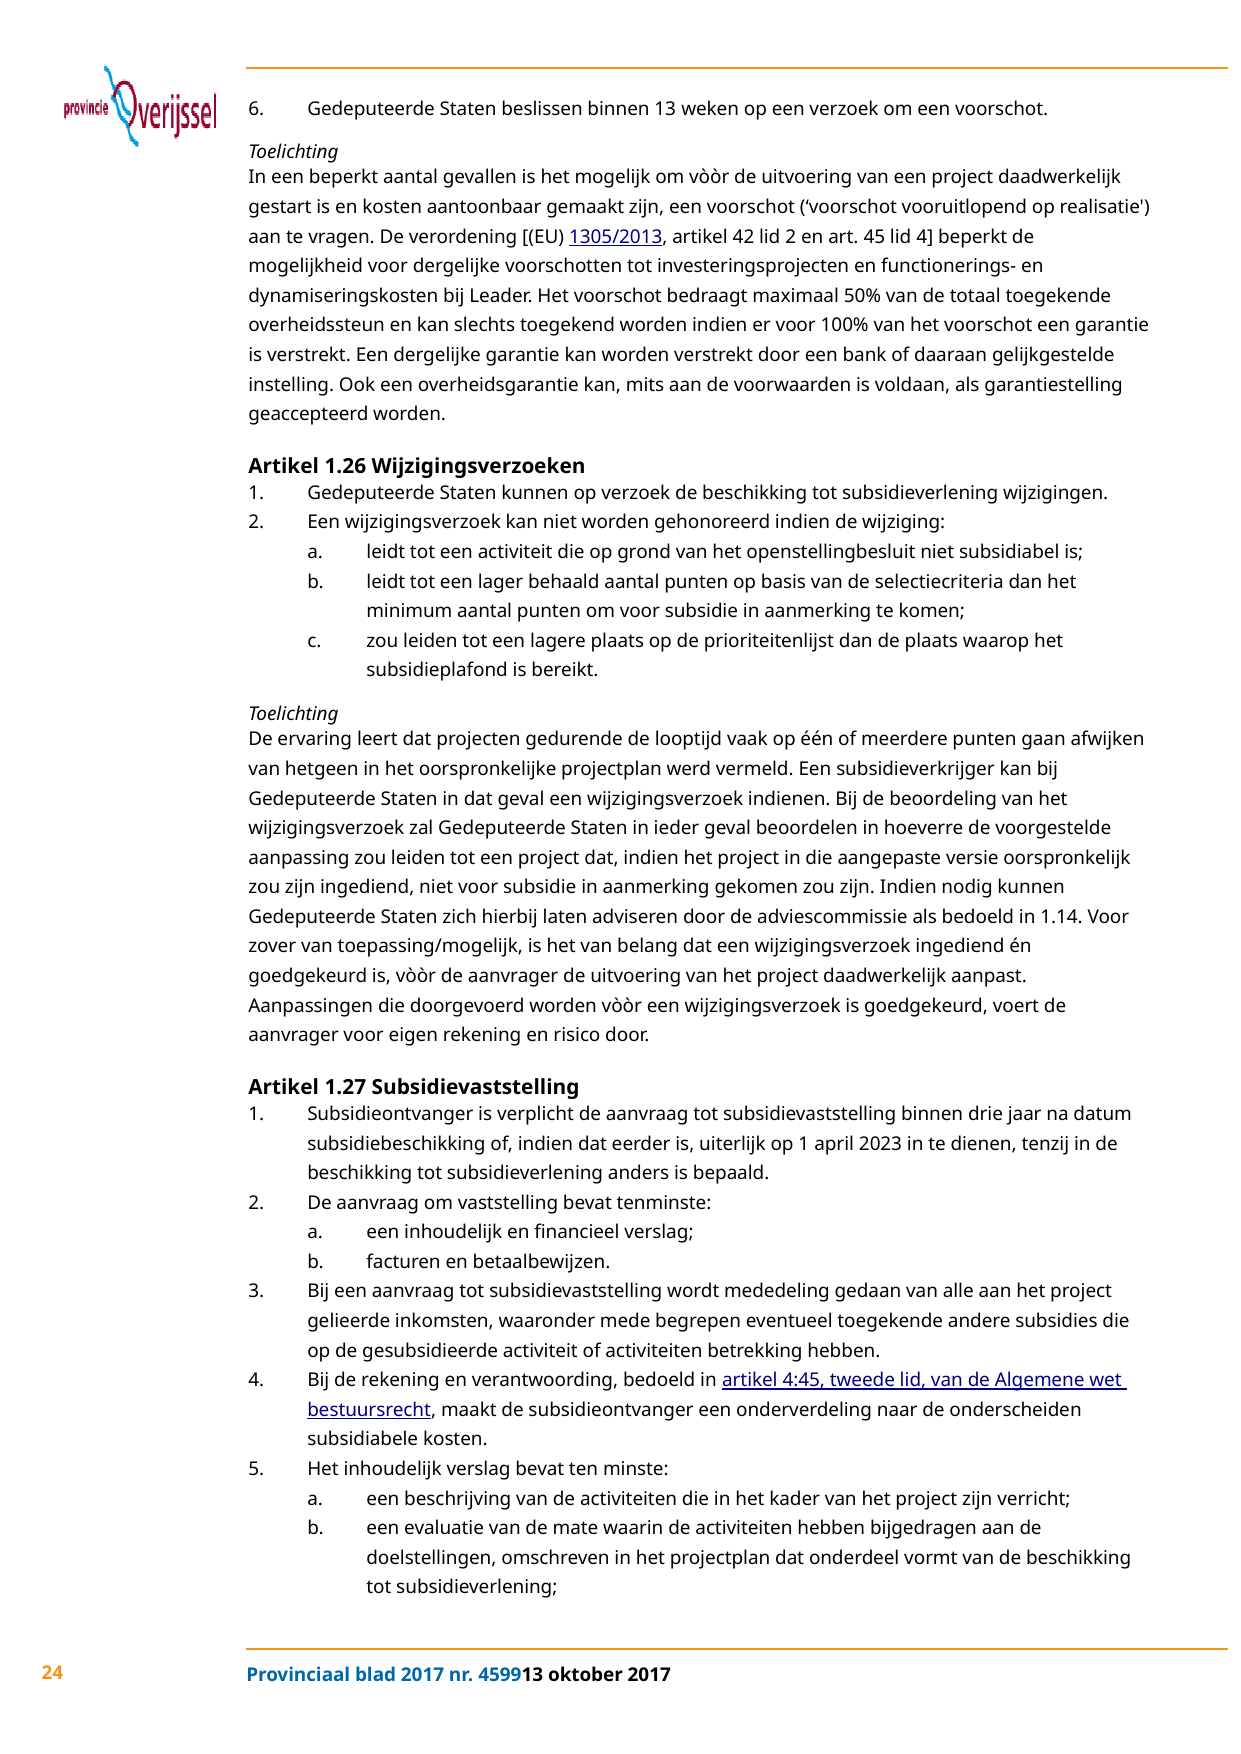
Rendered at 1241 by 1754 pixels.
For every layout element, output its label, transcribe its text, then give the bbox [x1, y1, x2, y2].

list facturen en betaalbewijzen. [307, 1248, 1152, 1274]
list een inhoudelijk en financieel verslag; [307, 1218, 1152, 1244]
list een evaluatie van de mate waarin de activiteiten hebben bijgedragen aan de doelstellingen, omschreven in het projectplan dat onderdeel vormt van de beschikking tot subsidieverlening; [307, 1514, 1152, 1599]
list Gedeputeerde Staten kunnen op verzoek de beschikking tot subsidieverlening wijzigingen. [248, 479, 1152, 505]
list De aanvraag om vaststelling bevat tenminste: [248, 1189, 1152, 1215]
list Het inhoudelijk verslag bevat ten minste: [248, 1455, 1152, 1481]
text Artikel 1.27 Subsidievaststelling [248, 1072, 1152, 1100]
text De ervaring leert dat projecten gedurende de looptijd vaak op één of meerdere punten gaan afwijken van hetgeen in het oorspronkelijke projectplan werd vermeld. Een subsidieverkrijger kan bij Gedeputeerde Staten in dat geval een wijzigingsverzoek indienen. Bij de beoordeling van het wijzigingsverzoek zal Gedeputeerde Staten in ieder geval beoordelen in hoeverre de voorgestelde aanpassing zou leiden tot een project dat, indien het project in die aangepaste versie oorspronkelijk zou zijn ingediend, niet voor subsidie in aanmerking gekomen zou zijn. Indien nodig kunnen Gedeputeerde Staten zich hierbij laten adviseren door de adviescommissie als bedoeld in 1.14. Voor zover van toepassing/mogelijk, is het van belang dat een wijzigingsverzoek ingediend én goedgekeurd is, vòòr de aanvrager de uitvoering van het project daadwerkelijk aanpast. Aanpassingen die doorgevoerd worden vòòr een wijzigingsverzoek is goedgekeurd, voert de aanvrager voor eigen rekening en risico door. [248, 726, 1152, 1047]
text Artikel 1.26 Wijzigingsverzoeken [248, 451, 1152, 479]
list Een wijzigingsverzoek kan niet worden gehonoreerd indien de wijziging: [248, 509, 1152, 534]
text In een beperkt aantal gevallen is het mogelijk om vòòr de uitvoering van een project daadwerkelijk gestart is en kosten aantoonbaar gemaakt zijn, een voorschot (‘voorschot vooruitlopend op realisatie') aan te vragen. De verordening [(EU) 1305/2013, artikel 42 lid 2 en art. 45 lid 4] beperkt de mogelijkheid voor dergelijke voorschotten tot investeringsprojecten en functionerings- en dynamiseringskosten bij Leader. Het voorschot bedraagt maximaal 50% van de totaal toegekende overheidssteun en kan slechts toegekend worden indien er voor 100% van het voorschot een garantie is verstrekt. Een dergelijke garantie kan worden verstrekt door een bank of daaraan gelijkgestelde instelling. Ook een overheidsgarantie kan, mits aan de voorwaarden is voldaan, als garantiestelling geaccepteerd worden. [248, 164, 1152, 426]
list leidt tot een activiteit die op grond van het openstellingbesluit niet subsidiabel is; [307, 538, 1152, 564]
list Bij een aanvraag tot subsidievaststelling wordt mededeling gedaan van alle aan het project gelieerde inkomsten, waaronder mede begrepen eventueel toegekende andere subsidies die op de gesubsidieerde activiteit of activiteiten betrekking hebben. [248, 1278, 1152, 1363]
picture [41, 47, 231, 172]
list een beschrijving van de activiteiten die in het kader van het project zijn verricht; [307, 1485, 1152, 1511]
list zou leiden tot een lagere plaats op de prioriteitenlijst dan de plaats waarop het subsidieplafond is bereikt. [307, 627, 1152, 682]
text Toelichting [248, 138, 1152, 164]
list leidt tot een lager behaald aantal punten op basis van de selectiecriteria dan het minimum aantal punten om voor subsidie in aanmerking te komen; [307, 568, 1152, 623]
list Bij de rekening en verantwoording, bedoeld in artikel 4:45, tweede lid, van de Algemene wet bestuursrecht, maakt de subsidieontvanger een onderverdeling naar de onderscheiden subsidiabele kosten. [248, 1366, 1152, 1451]
list Subsidieontvanger is verplicht de aanvraag tot subsidievaststelling binnen drie jaar na datum subsidiebeschikking of, indien dat eerder is, uiterlijk op 1 april 2023 in te dienen, tenzij in de beschikking tot subsidieverlening anders is bepaald. [248, 1100, 1152, 1185]
text Toelichting [248, 700, 1152, 726]
list Gedeputeerde Staten beslissen binnen 13 weken op een verzoek om een voorschot. [248, 95, 1152, 121]
